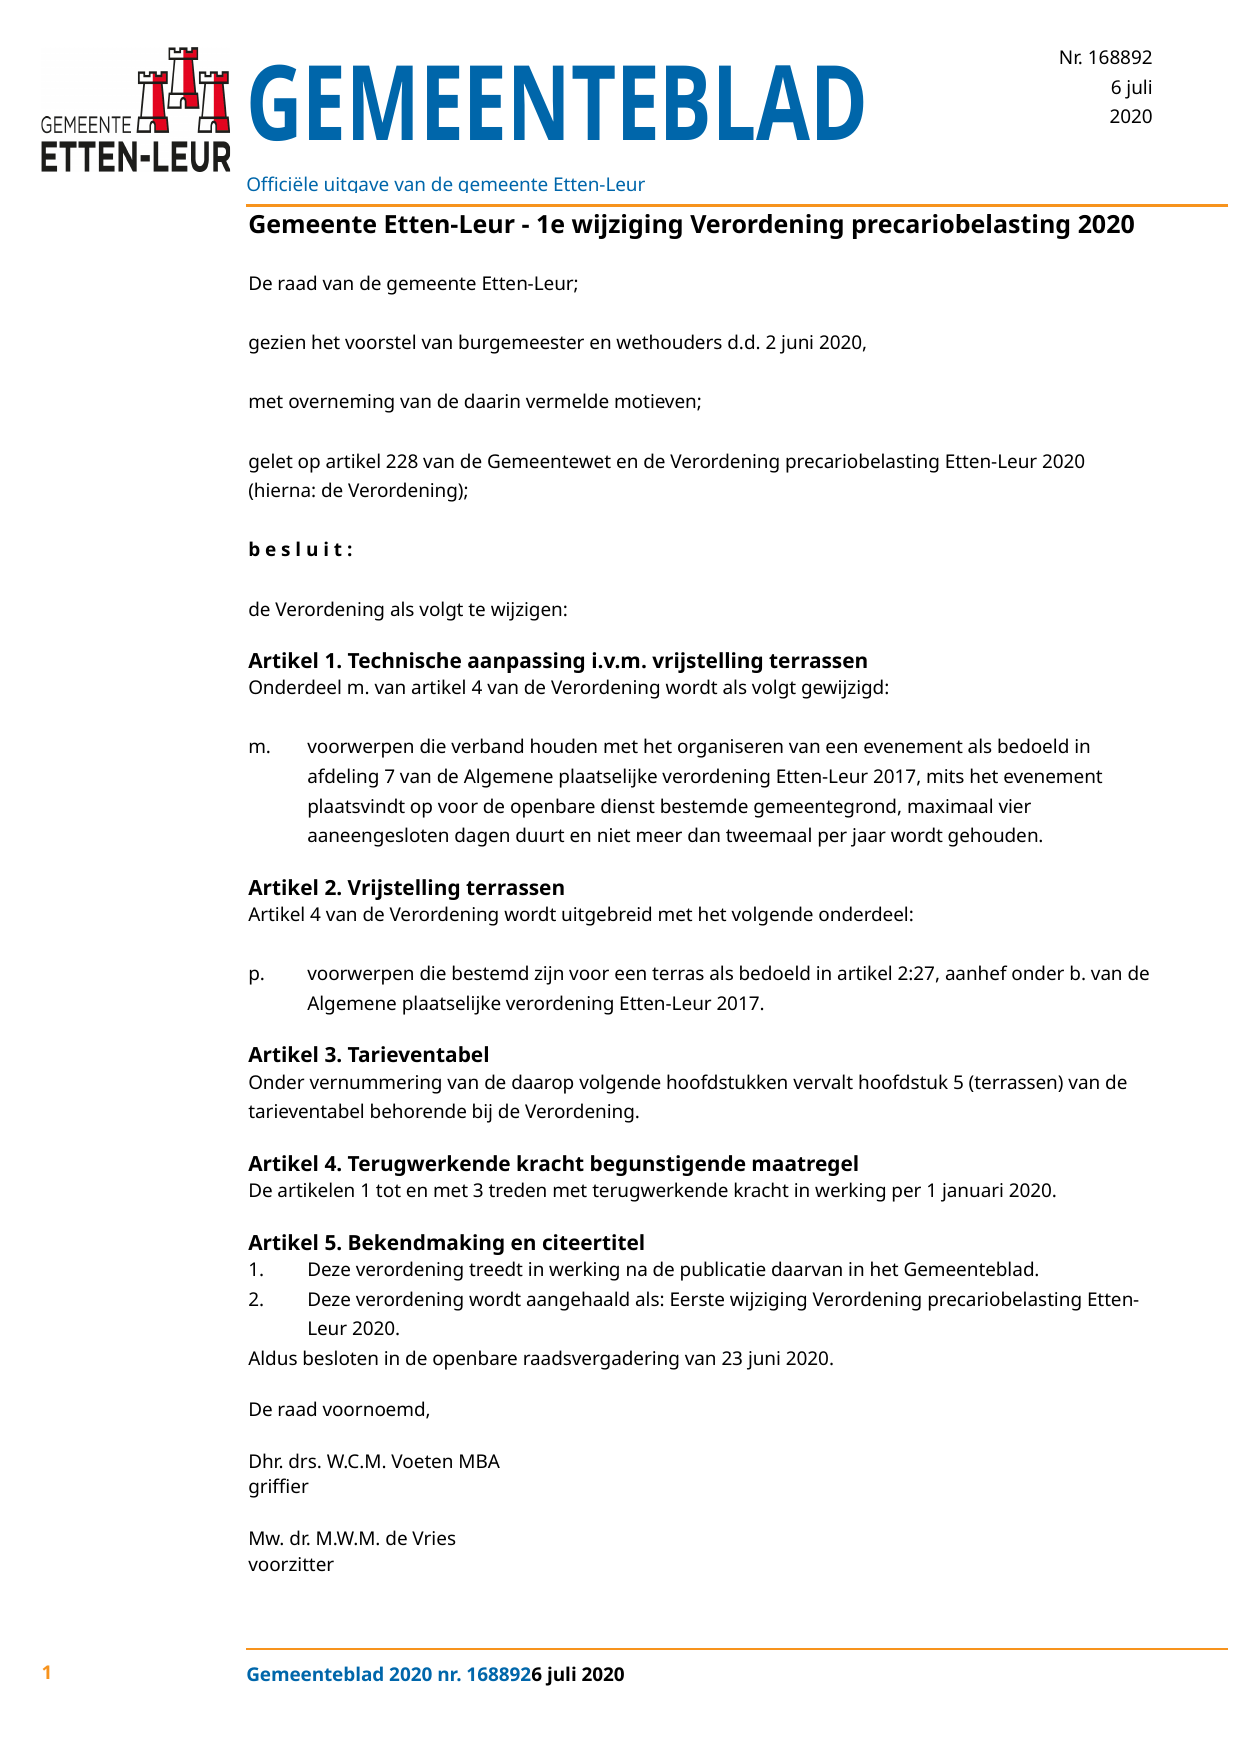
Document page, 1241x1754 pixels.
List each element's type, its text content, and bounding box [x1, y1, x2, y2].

list voorwerpen die verband houden met het organiseren van een evenement als bedoeld in afdeling 7 van de Algemene plaatselijke verordening Etten-Leur 2017, mits het evenement plaatsvindt op voor de openbare dienst bestemde gemeentegrond, maximaal vier aaneengesloten dagen duurt en niet meer dan tweemaal per jaar wordt gehouden. [248, 734, 1152, 848]
picture [41, 47, 231, 172]
text Onderdeel m. van artikel 4 van de Verordening wordt als volgt gewijzigd: [248, 674, 1152, 700]
list Deze verordening wordt aangehaald als: Eerste wijziging Verordening precariobelasting Etten- Leur 2020. [248, 1286, 1152, 1341]
text Dhr. drs. W.C.M. Voeten MBA [248, 1448, 1152, 1474]
list voorwerpen die bestemd zijn voor een terras als bedoeld in artikel 2:27, aanhef onder b. van de Algemene plaatselijke verordening Etten-Leur 2017. [248, 961, 1152, 1016]
text de Verordening als volgt te wijzigen: [248, 596, 1152, 621]
text Artikel 4. Terugwerkende kracht begunstigende maatregel [248, 1149, 1152, 1177]
text gezien het voorstel van burgemeester en wethouders d.d. 2 juni 2020, [248, 329, 1152, 355]
text gelet op artikel 228 van de Gemeentewet en de Verordening precariobelasting Etten-Leur 2020 (hierna: de Verordening); [248, 448, 1152, 503]
text Artikel 1. Technische aanpassing i.v.m. vrijstelling terrassen [248, 646, 1152, 674]
text Artikel 3. Tarieventabel [248, 1041, 1152, 1069]
text De raad van de gemeente Etten-Leur; [248, 270, 1152, 296]
text Artikel 2. Vrijstelling terrassen [248, 873, 1152, 901]
list Deze verordening treedt in werking na de publicatie daarvan in het Gemeenteblad. [248, 1256, 1152, 1282]
text Gemeente Etten-Leur - 1e wijziging Verordening precariobelasting 2020 [248, 207, 1152, 241]
text Artikel 5. Bekendmaking en citeertitel [248, 1228, 1152, 1256]
text met overneming van de daarin vermelde motieven; [248, 389, 1152, 414]
text De raad voornoemd, [248, 1396, 1152, 1422]
text Onder vernummering van de daarop volgende hoofdstukken vervalt hoofdstuk 5 (terrassen) van de tarieventabel behorende bij de Verordening. [248, 1069, 1152, 1124]
text De artikelen 1 tot en met 3 treden met terugwerkende kracht in werking per 1 januari 2020. [248, 1177, 1152, 1203]
text griffier [248, 1474, 1152, 1499]
text Mw. dr. M.W.M. de Vries [248, 1525, 1152, 1551]
text Artikel 4 van de Verordening wordt uitgebreid met het volgende onderdeel: [248, 901, 1152, 927]
text Aldus besloten in de openbare raadsvergadering van 23 juni 2020. [248, 1345, 1152, 1371]
text b e s l u i t : [248, 537, 1152, 562]
text voorzitter [248, 1551, 1152, 1577]
